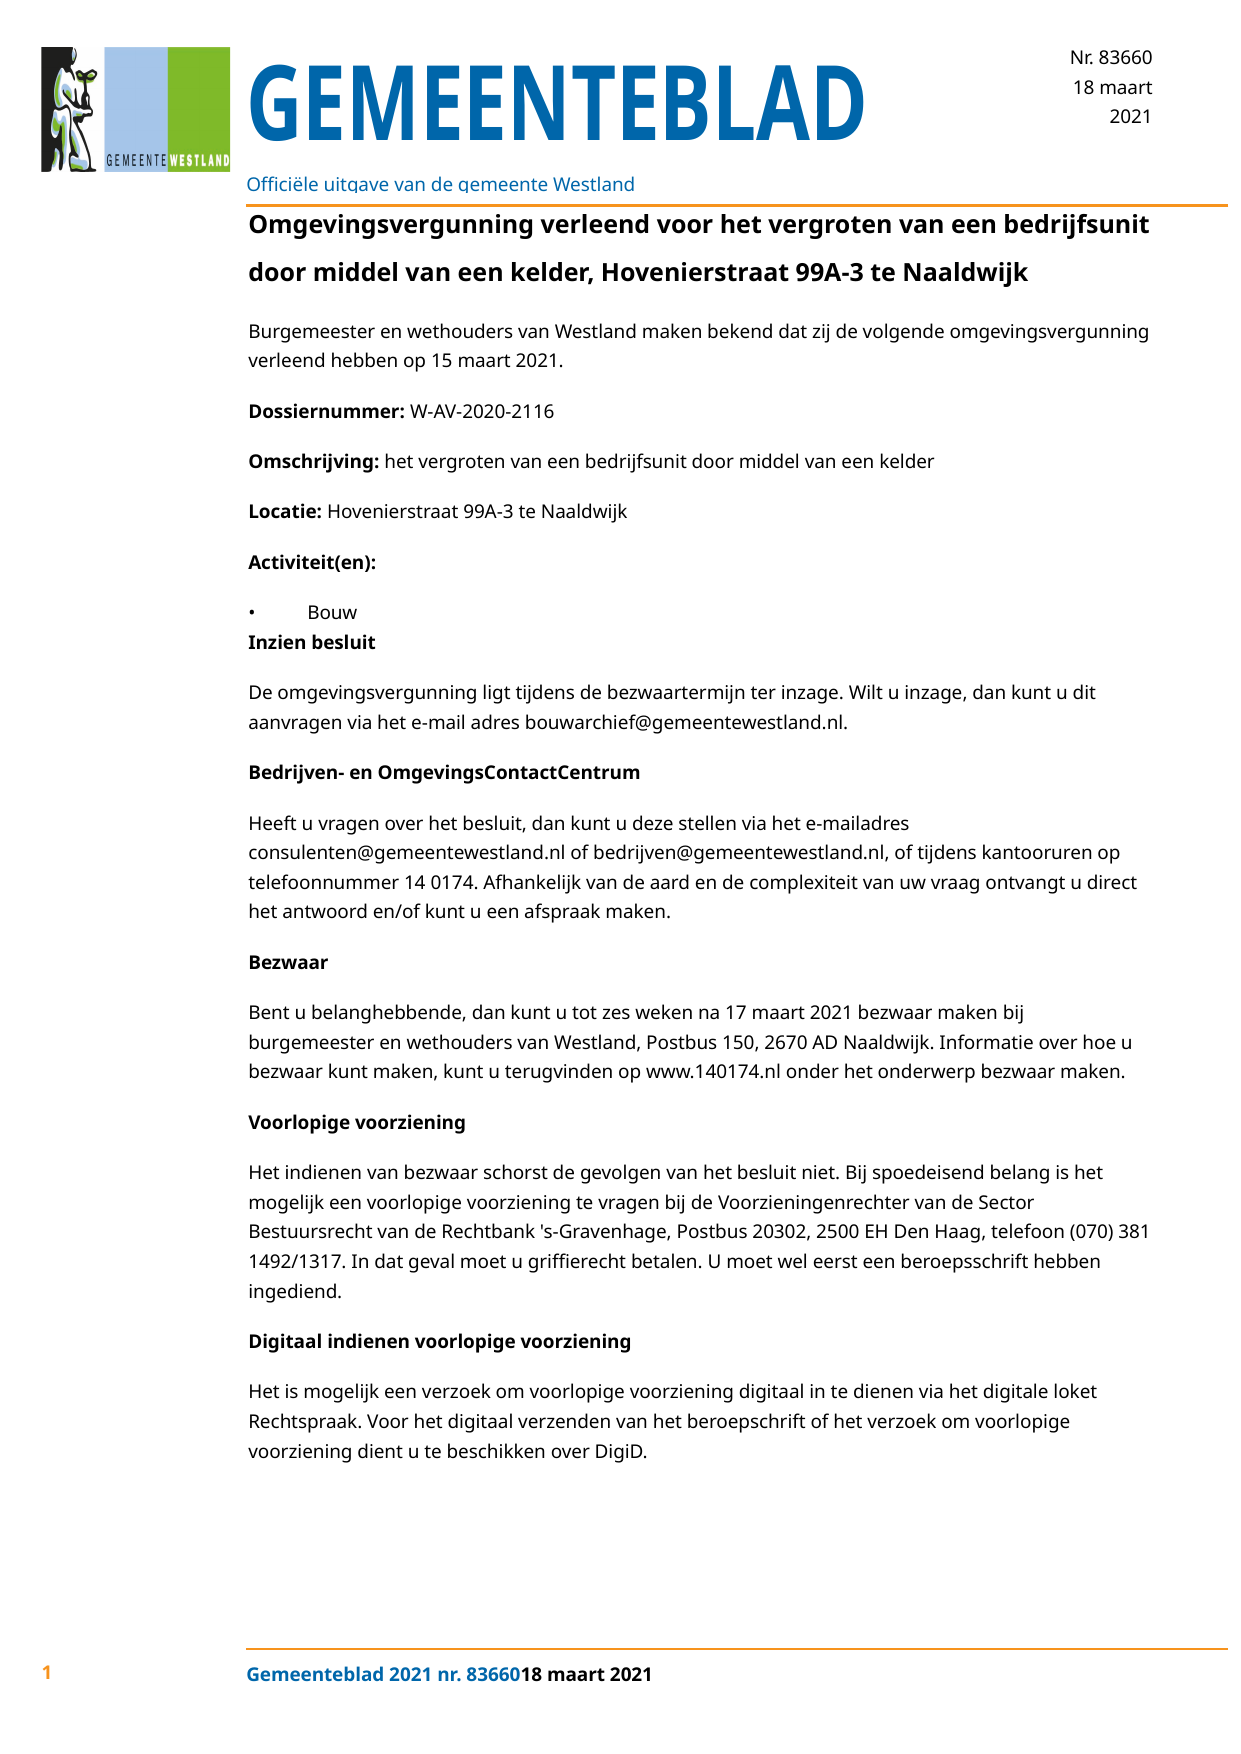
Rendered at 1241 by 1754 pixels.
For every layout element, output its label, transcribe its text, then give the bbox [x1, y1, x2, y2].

text Het is mogelijk een verzoek om voorlopige voorziening digitaal in te dienen via het digitale loket Rechtspraak. Voor het digitaal verzenden van het beroepschrift of het verzoek om voorlopige voorziening dient u te beschikken over DigiD. [248, 1379, 1152, 1464]
text Digitaal indienen voorlopige voorziening [248, 1328, 1152, 1354]
list Bouw [248, 599, 1152, 625]
text Heeft u vragen over het besluit, dan kunt u deze stellen via het e-mailadres consulenten@gemeentewestland.nl of bedrijven@gemeentewestland.nl, of tijdens kantooruren op telefoonnummer 14 0174. Afhankelijk van de aard en de complexiteit van uw vraag ontvangt u direct het antwoord en/of kunt u een afspraak maken. [248, 810, 1152, 924]
text Activiteit(en): [248, 549, 1152, 575]
text Omgevingsvergunning verleend voor het vergroten van een bedrijfsunit door middel van een kelder, Hovenierstraat 99A-3 te Naaldwijk [248, 207, 1152, 288]
text De omgevingsvergunning ligt tijdens de bezwaartermijn ter inzage. Wilt u inzage, dan kunt u dit aanvragen via het e-mail adres bouwarchief@gemeentewestland.nl. [248, 679, 1152, 735]
text Omschrijving: het vergroten van een bedrijfsunit door middel van een kelder [248, 448, 1152, 474]
text Inzien besluit [248, 629, 1152, 655]
text Locatie: Hovenierstraat 99A-3 te Naaldwijk [248, 499, 1152, 524]
picture [41, 47, 231, 172]
text Burgemeester en wethouders van Westland maken bekend dat zij de volgende omgevingsvergunning verleend hebben op 15 maart 2021. [248, 318, 1152, 373]
text Dossiernummer: W-AV-2020-2116 [248, 398, 1152, 424]
text Bedrijven- en OmgevingsContactCentrum [248, 759, 1152, 785]
text Bezwaar [248, 949, 1152, 975]
text Het indienen van bezwaar schorst de gevolgen van het besluit niet. Bij spoedeisend belang is het mogelijk een voorlopige voorziening te vragen bij de Voorzieningenrechter van de Sector Bestuursrecht van de Rechtbank 's-Gravenhage, Postbus 20302, 2500 EH Den Haag, telefoon (070) 381 1492/1317. In dat geval moet u griffierecht betalen. U moet wel eerst een beroepsschrift hebben ingediend. [248, 1159, 1152, 1304]
text Bent u belanghebbende, dan kunt u tot zes weken na 17 maart 2021 bezwaar maken bij burgemeester en wethouders van Westland, Postbus 150, 2670 AD Naaldwijk. Informatie over hoe u bezwaar kunt maken, kunt u terugvinden op www.140174.nl onder het onderwerp bezwaar maken. [248, 999, 1152, 1084]
text Voorlopige voorziening [248, 1109, 1152, 1135]
